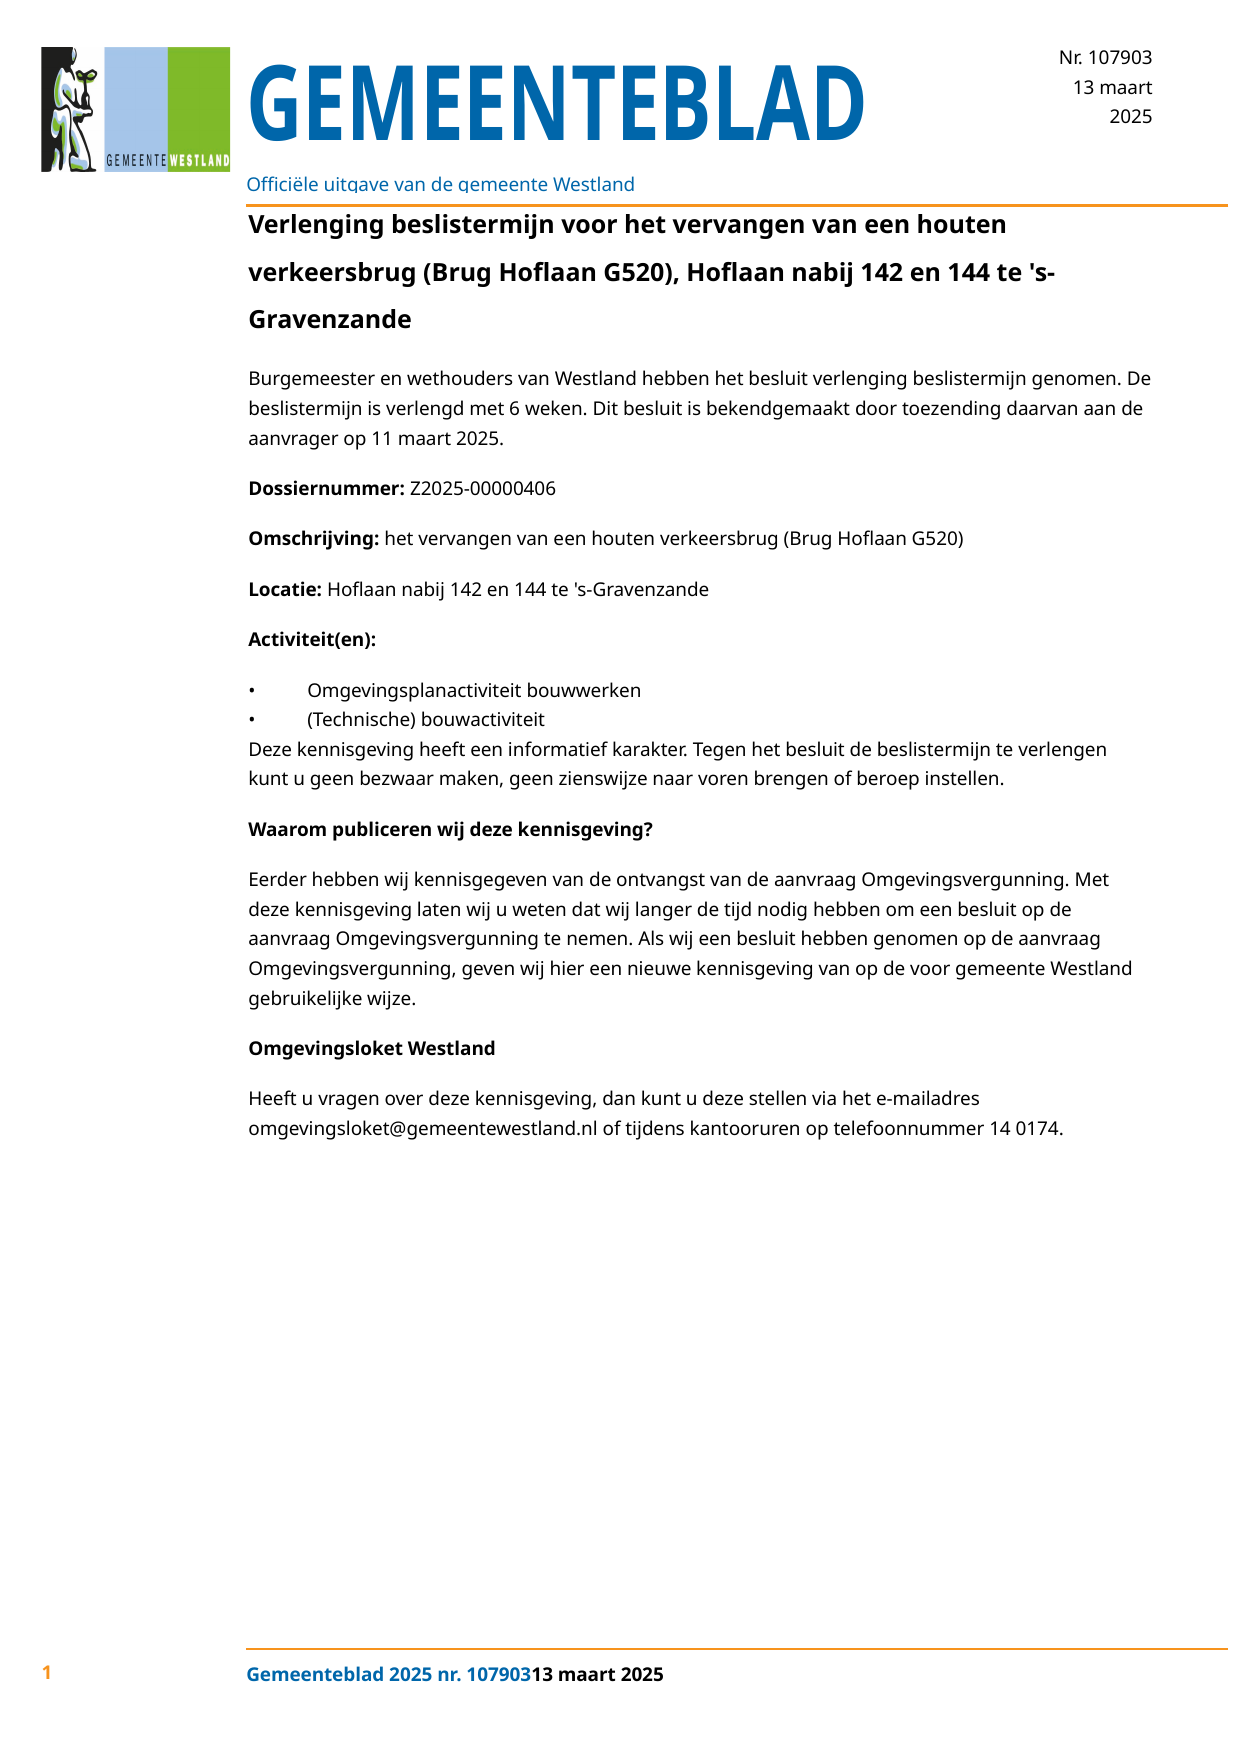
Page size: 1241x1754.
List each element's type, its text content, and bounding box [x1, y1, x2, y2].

text Burgemeester en wethouders van Westland hebben het besluit verlenging beslistermijn genomen. De beslistermijn is verlengd met 6 weken. Dit besluit is bekendgemaakt door toezending daarvan aan de aanvrager op 11 maart 2025. [248, 366, 1152, 450]
text Heeft u vragen over deze kennisgeving, dan kunt u deze stellen via het e-mailadres omgevingsloket@gemeentewestland.nl of tijdens kantooruren op telefoonnummer 14 0174. [248, 1086, 1152, 1141]
picture [41, 47, 231, 172]
text Eerder hebben wij kennisgegeven van de ontvangst van de aanvraag Omgevingsvergunning. Met deze kennisgeving laten wij u weten dat wij langer de tijd nodig hebben om een besluit op de aanvraag Omgevingsvergunning te nemen. Als wij een besluit hebben genomen op de aanvraag Omgevingsvergunning, geven wij hier een nieuwe kennisgeving van op de voor gemeente Westland gebruikelijke wijze. [248, 866, 1152, 1010]
text Locatie: Hoflaan nabij 142 en 144 te 's-Gravenzande [248, 576, 1152, 602]
list (Technische) bouwactiviteit [248, 706, 1152, 732]
list Omgevingsplanactiviteit bouwwerken [248, 677, 1152, 702]
text Deze kennisgeving heeft een informatief karakter. Tegen het besluit de beslistermijn te verlengen kunt u geen bezwaar maken, geen zienswijze naar voren brengen of beroep instellen. [248, 736, 1152, 791]
text Verlenging beslistermijn voor het vervangen van een houten verkeersbrug (Brug Hoflaan G520), Hoflaan nabij 142 en 144 te 's-Gravenzande [248, 207, 1152, 336]
text Activiteit(en): [248, 626, 1152, 652]
text Dossiernummer: Z2025-00000406 [248, 475, 1152, 501]
text Omschrijving: het vervangen van een houten verkeersbrug (Brug Hoflaan G520) [248, 526, 1152, 551]
text Waarom publiceren wij deze kennisgeving? [248, 816, 1152, 842]
text Omgevingsloket Westland [248, 1035, 1152, 1061]
